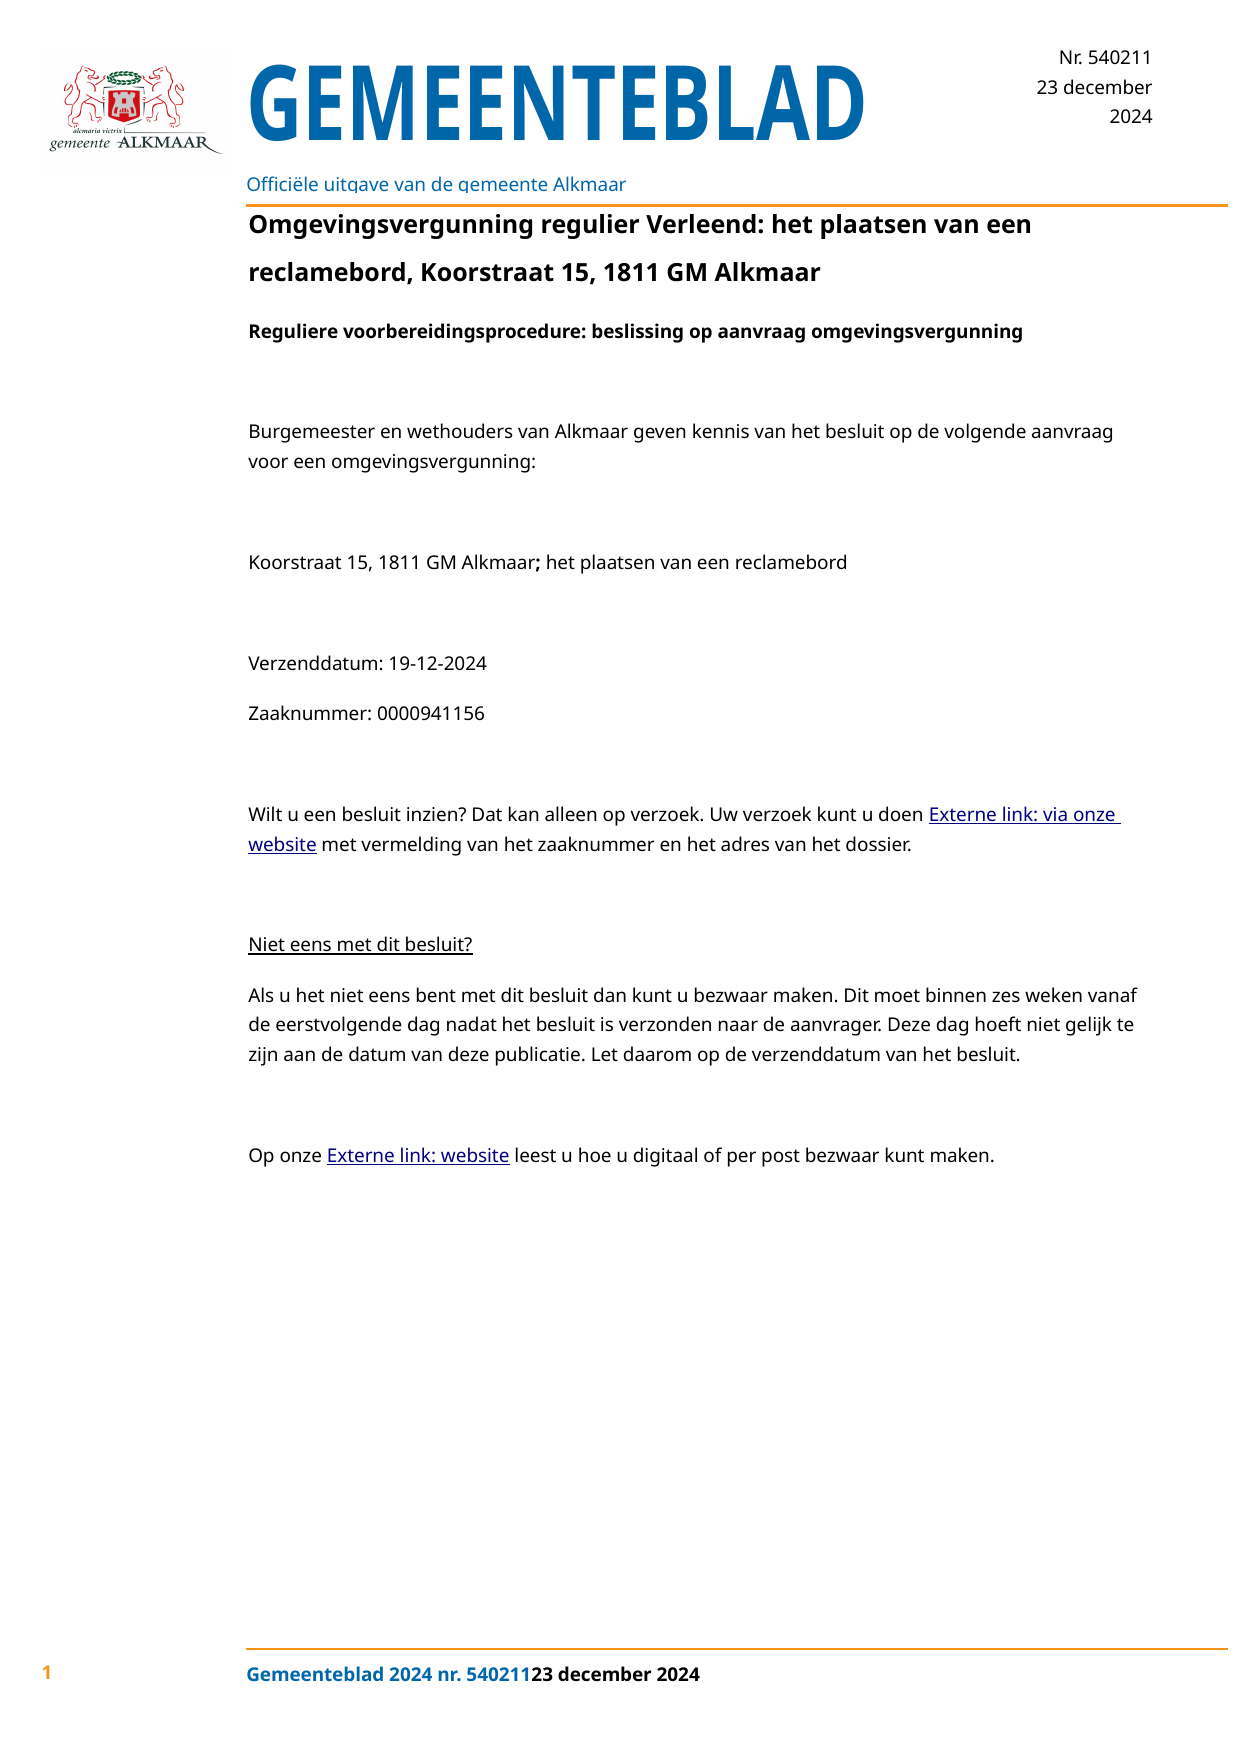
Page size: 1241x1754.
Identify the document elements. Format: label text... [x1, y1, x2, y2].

text Als u het niet eens bent met dit besluit dan kunt u bezwaar maken. Dit moet binnen zes weken vanaf de eerstvolgende dag nadat het besluit is verzonden naar de aanvrager. Deze dag hoeft niet gelijk te zijn aan de datum van deze publicatie. Let daarom op de verzenddatum van het besluit. [248, 982, 1152, 1067]
text Niet eens met dit besluit? [248, 932, 1152, 957]
text Zaaknummer: 0000941156 [248, 700, 1152, 726]
text Wilt u een besluit inzien? Dat kan alleen op verzoek. Uw verzoek kunt u doen Externe link: via onze website met vermelding van het zaaknummer en het adres van het dossier. [248, 801, 1152, 857]
text Verzenddatum: 19-12-2024 [248, 650, 1152, 676]
text Reguliere voorbereidingsprocedure: beslissing op aanvraag omgevingsvergunning [248, 318, 1152, 344]
text Burgemeester en wethouders van Alkmaar geven kennis van het besluit op de volgende aanvraag voor een omgevingsvergunning: [248, 419, 1152, 474]
picture [41, 47, 231, 172]
text Omgevingsvergunning regulier Verleend: het plaatsen van een reclamebord, Koorstraat 15, 1811 GM Alkmaar [248, 207, 1152, 288]
text Koorstraat 15, 1811 GM Alkmaar; het plaatsen van een reclamebord [248, 549, 1152, 575]
text Op onze Externe link: website leest u hoe u digitaal of per post bezwaar kunt maken. [248, 1142, 1152, 1168]
